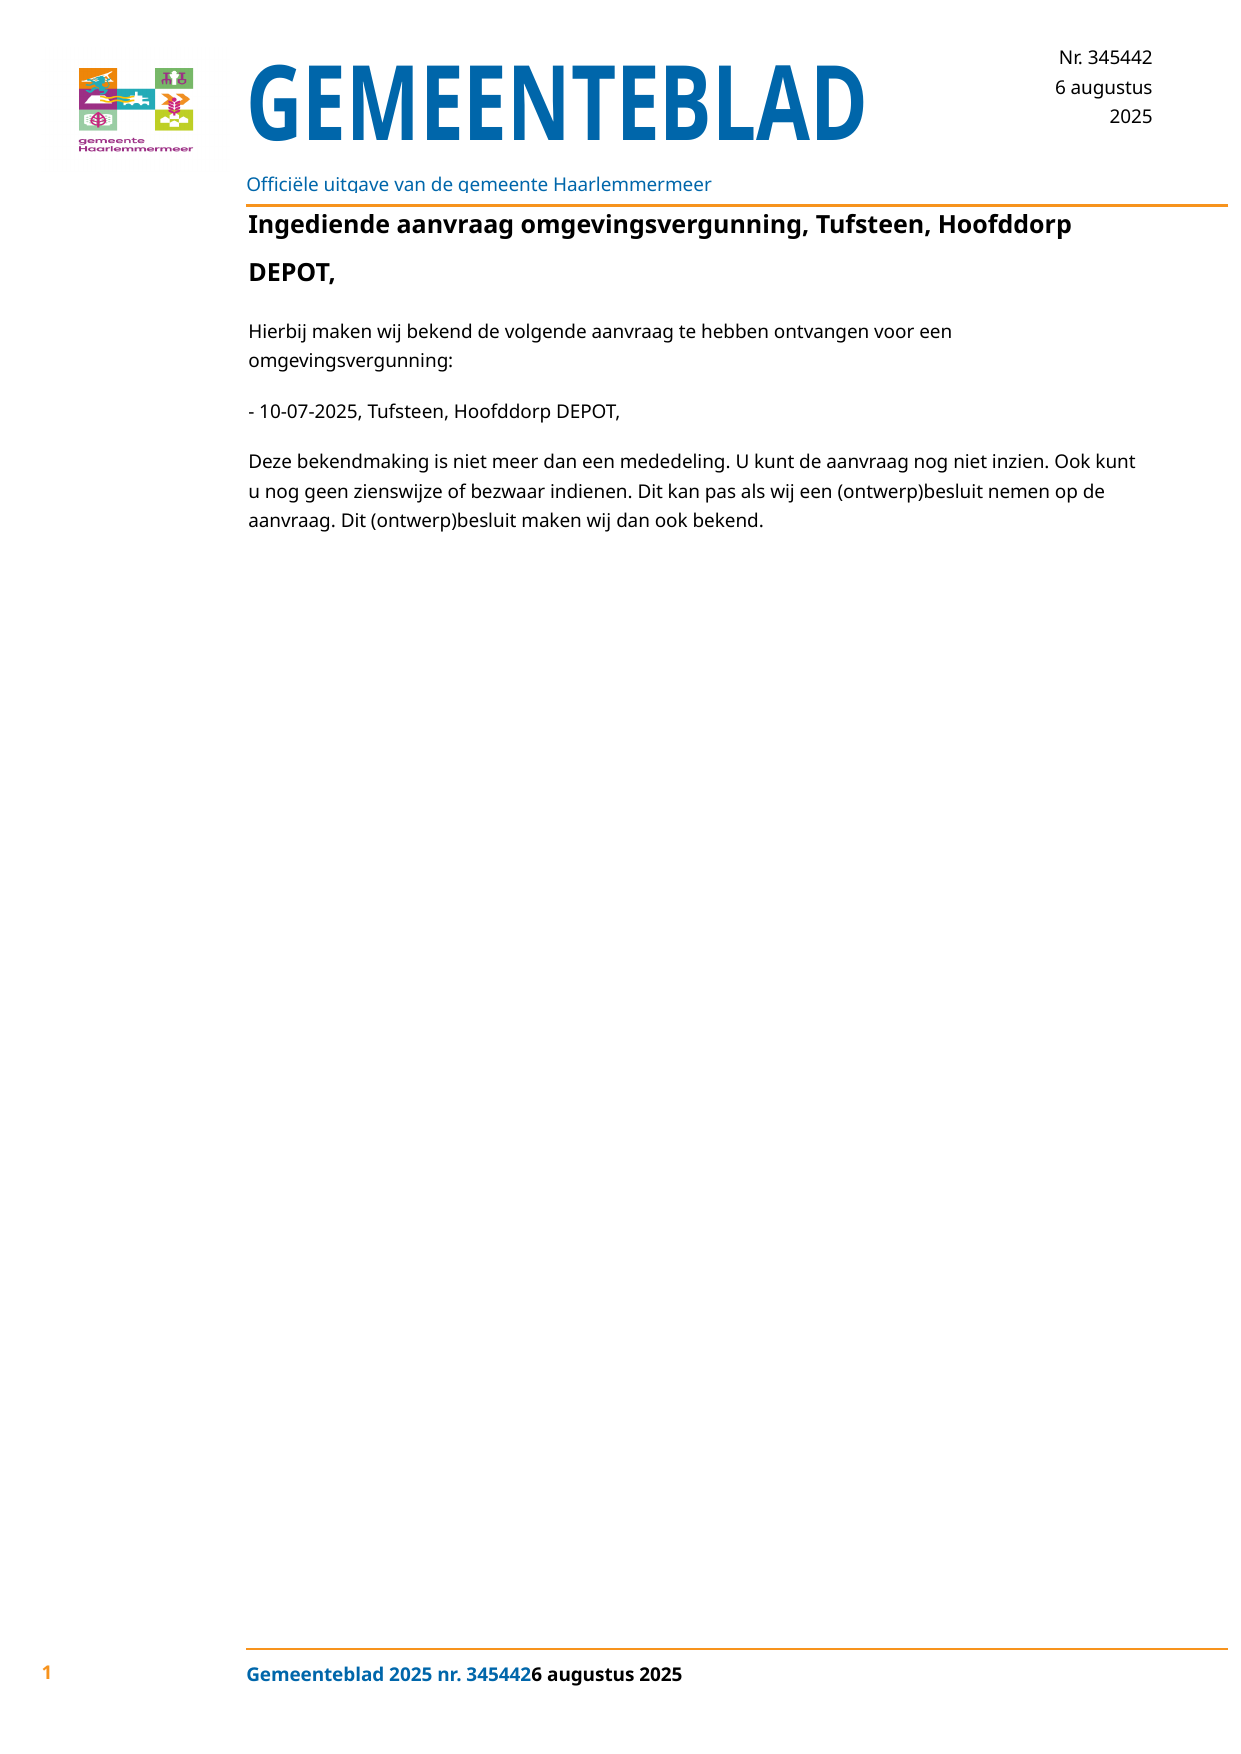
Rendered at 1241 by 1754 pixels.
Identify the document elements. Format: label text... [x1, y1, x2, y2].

text Hierbij maken wij bekend de volgende aanvraag te hebben ontvangen voor een omgevingsvergunning: [248, 318, 1152, 373]
text Deze bekendmaking is niet meer dan een mededeling. U kunt de aanvraag nog niet inzien. Ook kunt u nog geen zienswijze of bezwaar indienen. Dit kan pas als wij een (ontwerp)besluit nemen op de aanvraag. Dit (ontwerp)besluit maken wij dan ook bekend. [248, 448, 1152, 533]
text Ingediende aanvraag omgevingsvergunning, Tufsteen, Hoofddorp DEPOT, [248, 207, 1152, 288]
picture [41, 47, 231, 172]
text - 10-07-2025, Tufsteen, Hoofddorp DEPOT, [248, 398, 1152, 424]
